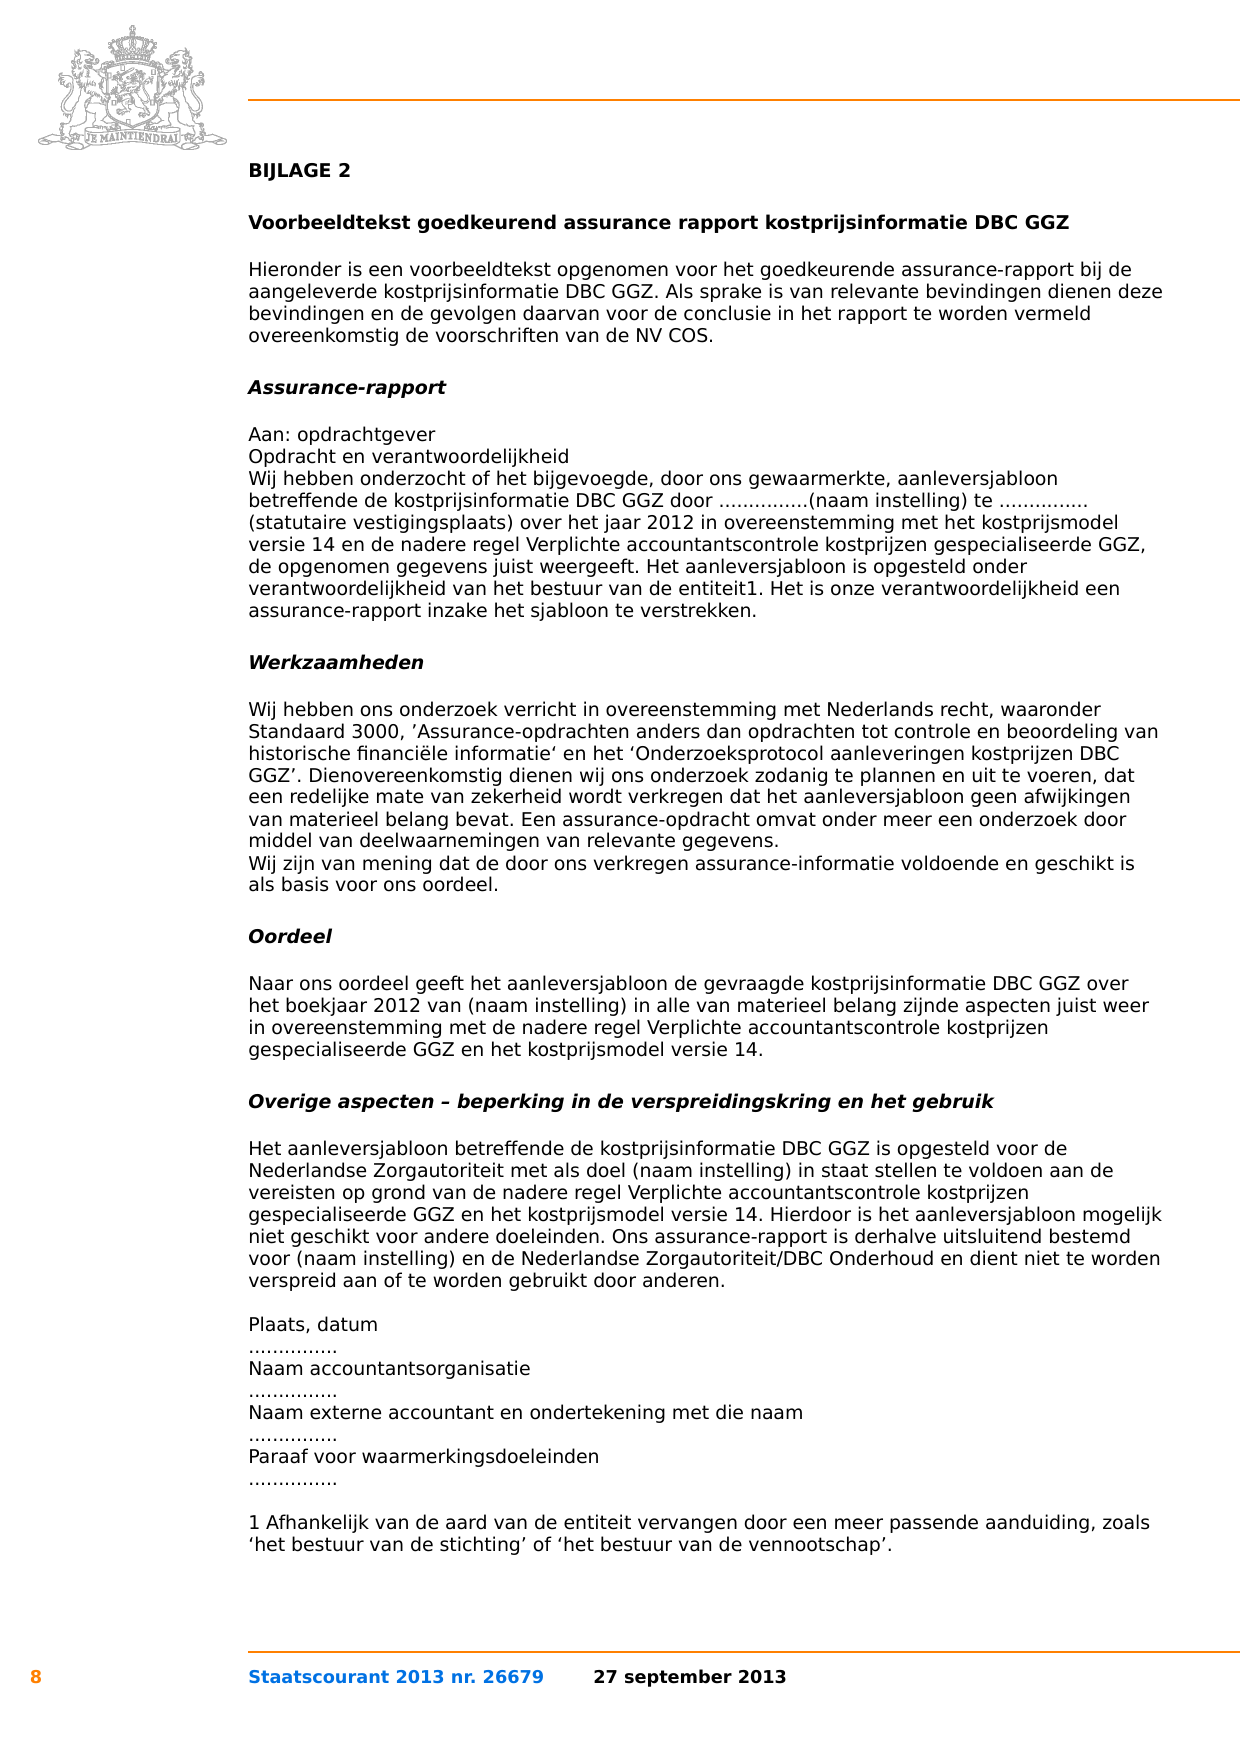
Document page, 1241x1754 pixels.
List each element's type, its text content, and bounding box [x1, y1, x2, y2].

subtitle Oordeel [248, 926, 1163, 948]
text Naam externe accountant en ondertekening met die naam [248, 1402, 1163, 1424]
text Wij hebben ons onderzoek verricht in overeenstemming met Nederlands recht, waaronder Standaard 3000, ’Assurance-opdrachten anders dan opdrachten tot controle en beoordeling van historische financiële informatie‘ en het ‘Onderzoeksprotocol aanleveringen kostprijzen DBC GGZ’. Dienovereenkomstig dienen wij ons onderzoek zodanig te plannen en uit te voeren, dat een redelijke mate van zekerheid wordt verkregen dat het aanleversjabloon geen afwijkingen van materieel belang bevat. Een assurance-opdracht omvat onder meer een onderzoek door middel van deelwaarnemingen van relevante gegevens. [248, 698, 1163, 852]
subtitle Overige aspecten – beperking in de verspreidingskring en het gebruik [248, 1091, 1163, 1113]
text ............... [248, 1424, 1163, 1446]
text Hieronder is een voorbeeldtekst opgenomen voor het goedkeurende assurance-rapport bij de aangeleverde kostprijsinformatie DBC GGZ. Als sprake is van relevante bevindingen dienen deze bevindingen en de gevolgen daarvan voor de conclusie in het rapport te worden vermeld overeenkomstig de voorschriften van de NV COS. [248, 259, 1163, 347]
text Plaats, datum [248, 1314, 1163, 1336]
subtitle Voorbeeldtekst goedkeurend assurance rapport kostprijsinformatie DBC GGZ [248, 212, 1163, 234]
text Aan: opdrachtgever [248, 424, 1163, 446]
subtitle BIJLAGE 2 [248, 160, 1163, 182]
text Het aanleversjabloon betreffende de kostprijsinformatie DBC GGZ is opgesteld voor de Nederlandse Zorgautoriteit met als doel (naam instelling) in staat stellen te voldoen aan de vereisten op grond van de nadere regel Verplichte accountantscontrole kostprijzen gespecialiseerde GGZ en het kostprijsmodel versie 14. Hierdoor is het aanleversjabloon mogelijk niet geschikt voor andere doeleinden. Ons assurance-rapport is derhalve uitsluitend bestemd voor (naam instelling) en de Nederlandse Zorgautoriteit/DBC Onderhoud en dient niet te worden verspreid aan of te worden gebruikt door anderen. [248, 1138, 1163, 1292]
text Naar ons oordeel geeft het aanleversjabloon de gevraagde kostprijsinformatie DBC GGZ over het boekjaar 2012 van (naam instelling) in alle van materieel belang zijnde aspecten juist weer in overeenstemming met de nadere regel Verplichte accountantscontrole kostprijzen gespecialiseerde GGZ en het kostprijsmodel versie 14. [248, 973, 1163, 1061]
text ............... [248, 1380, 1163, 1402]
text Opdracht en verantwoordelijkheid [248, 446, 1163, 468]
subtitle Werkzaamheden [248, 652, 1163, 673]
text 1 Afhankelijk van de aard van de entiteit vervangen door een meer passende aanduiding, zoals ‘het bestuur van de stichting’ of ‘het bestuur van de vennootschap’. [248, 1512, 1163, 1556]
text Wij hebben onderzocht of het bijgevoegde, door ons gewaarmerkte, aanleversjabloon betreffende de kostprijsinformatie DBC GGZ door ...............(naam instelling) te ............... (statutaire vestigingsplaats) over het jaar 2012 in overeenstemming met het kostprijsmodel versie 14 en de nadere regel Verplichte accountantscontrole kostprijzen gespecialiseerde GGZ, de opgenomen gegevens juist weergeeft. Het aanleversjabloon is opgesteld onder verantwoordelijkheid van het bestuur van de entiteit1. Het is onze verantwoordelijkheid een assurance-rapport inzake het sjabloon te verstrekken. [248, 468, 1163, 622]
text Paraaf voor waarmerkingsdoeleinden [248, 1446, 1163, 1468]
subtitle Assurance-rapport [248, 377, 1163, 399]
text ............... [248, 1336, 1163, 1358]
picture [38, 25, 227, 150]
text Naam accountantsorganisatie [248, 1358, 1163, 1380]
text ............... [248, 1468, 1163, 1490]
text Wij zijn van mening dat de door ons verkregen assurance-informatie voldoende en geschikt is als basis voor ons oordeel. [248, 852, 1163, 896]
